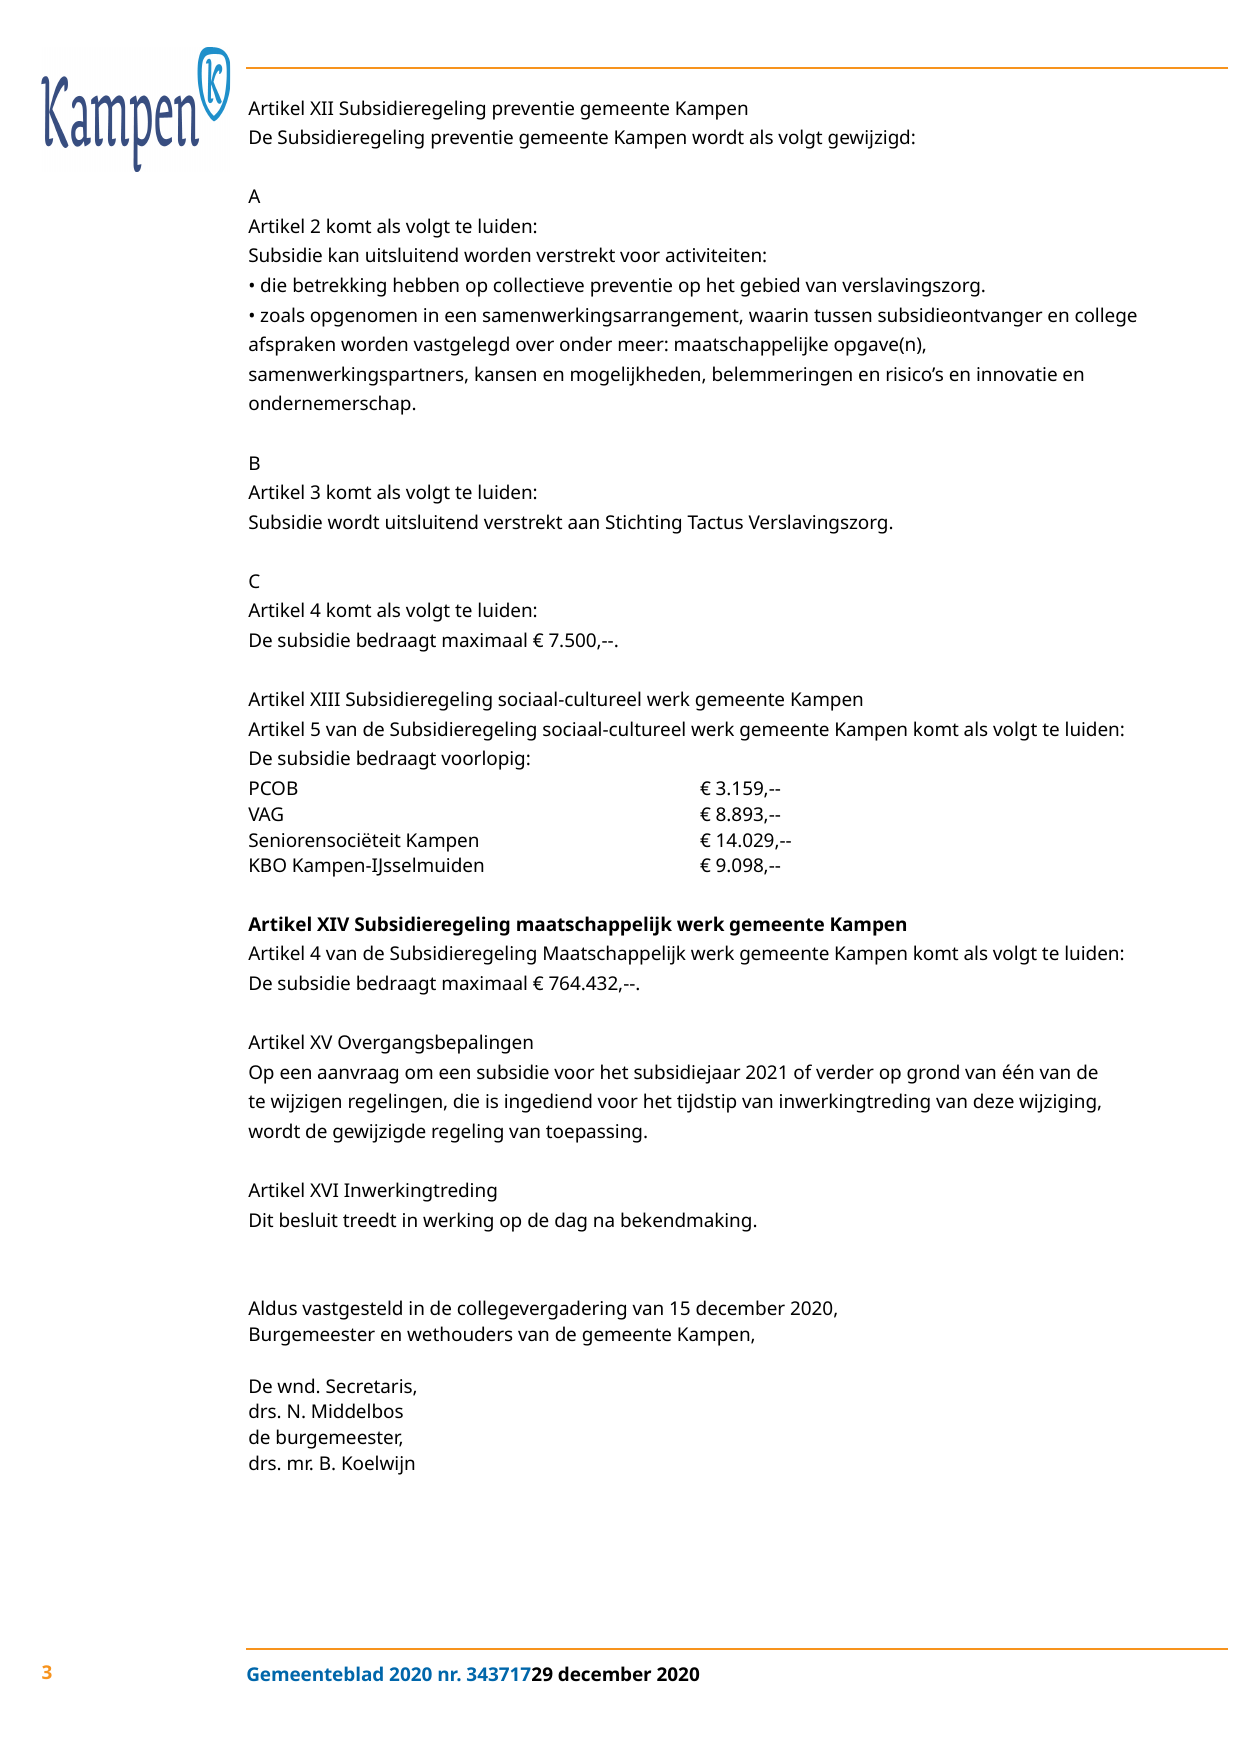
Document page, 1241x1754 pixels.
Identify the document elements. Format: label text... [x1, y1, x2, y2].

text drs. N. Middelbos [248, 1398, 1152, 1424]
text De wnd. Secretaris, [248, 1373, 1152, 1398]
text Dit besluit treedt in werking op de dag na bekendmaking. [248, 1207, 1152, 1233]
text Aldus vastgesteld in de collegevergadering van 15 december 2020, [248, 1296, 1152, 1321]
text Artikel XV Overgangsbepalingen [248, 1029, 1152, 1055]
text Subsidie wordt uitsluitend verstrekt aan Stichting Tactus Verslavingszorg. [248, 509, 1152, 535]
text Burgemeester en wethouders van de gemeente Kampen, [248, 1321, 1152, 1347]
text • die betrekking hebben op collectieve preventie op het gebied van verslavingszorg. [248, 272, 1152, 298]
text Artikel 2 komt als volgt te luiden: [248, 213, 1152, 239]
text de burgemeester, [248, 1424, 1152, 1450]
table_cell Seniorensociëteit Kampen [248, 827, 700, 852]
text De subsidie bedraagt voorlopig: [248, 746, 1152, 771]
text Artikel 4 van de Subsidieregeling Maatschappelijk werk gemeente Kampen komt als volgt te luiden: [248, 941, 1152, 966]
table_cell VAG [248, 801, 700, 827]
text Subsidie kan uitsluitend worden verstrekt voor activiteiten: [248, 243, 1152, 268]
table_cell € 14.029,-- [700, 827, 1152, 852]
table_cell KBO Kampen-IJsselmuiden [248, 853, 700, 878]
text C [248, 568, 1152, 594]
table_header € 3.159,-- [700, 775, 1152, 801]
text Artikel XIV Subsidieregeling maatschappelijk werk gemeente Kampen [248, 911, 1152, 937]
text • zoals opgenomen in een samenwerkingsarrangement, waarin tussen subsidieontvanger en college afspraken worden vastgelegd over onder meer: maatschappelijke opgave(n), samenwerkingspartners, kansen en mogelijkheden, belemmeringen en risico’s en innovatie en ondernemerschap. [248, 302, 1152, 416]
text Artikel 4 komt als volgt te luiden: [248, 598, 1152, 623]
text wordt de gewijzigde regeling van toepassing. [248, 1118, 1152, 1144]
table_cell € 8.893,-- [700, 801, 1152, 827]
text Artikel XII Subsidieregeling preventie gemeente Kampen [248, 95, 1152, 121]
text De Subsidieregeling preventie gemeente Kampen wordt als volgt gewijzigd: [248, 124, 1152, 150]
text Artikel XIII Subsidieregeling sociaal-cultureel werk gemeente Kampen [248, 686, 1152, 712]
picture [41, 47, 231, 172]
text drs. mr. B. Koelwijn [248, 1450, 1152, 1476]
text Artikel 3 komt als volgt te luiden: [248, 479, 1152, 505]
text Artikel 5 van de Subsidieregeling sociaal-cultureel werk gemeente Kampen komt als volgt te luiden: [248, 716, 1152, 742]
text De subsidie bedraagt maximaal € 7.500,--. [248, 627, 1152, 653]
text A [248, 183, 1152, 209]
text Op een aanvraag om een subsidie voor het subsidiejaar 2021 of verder op grond van één van de [248, 1059, 1152, 1085]
text De subsidie bedraagt maximaal € 764.432,--. [248, 970, 1152, 996]
table_header PCOB [248, 775, 700, 801]
text Artikel XVI Inwerkingtreding [248, 1177, 1152, 1203]
text te wijzigen regelingen, die is ingediend voor het tijdstip van inwerkingtreding van deze wijziging, [248, 1088, 1152, 1114]
text B [248, 450, 1152, 476]
table_cell € 9.098,-- [700, 853, 1152, 878]
